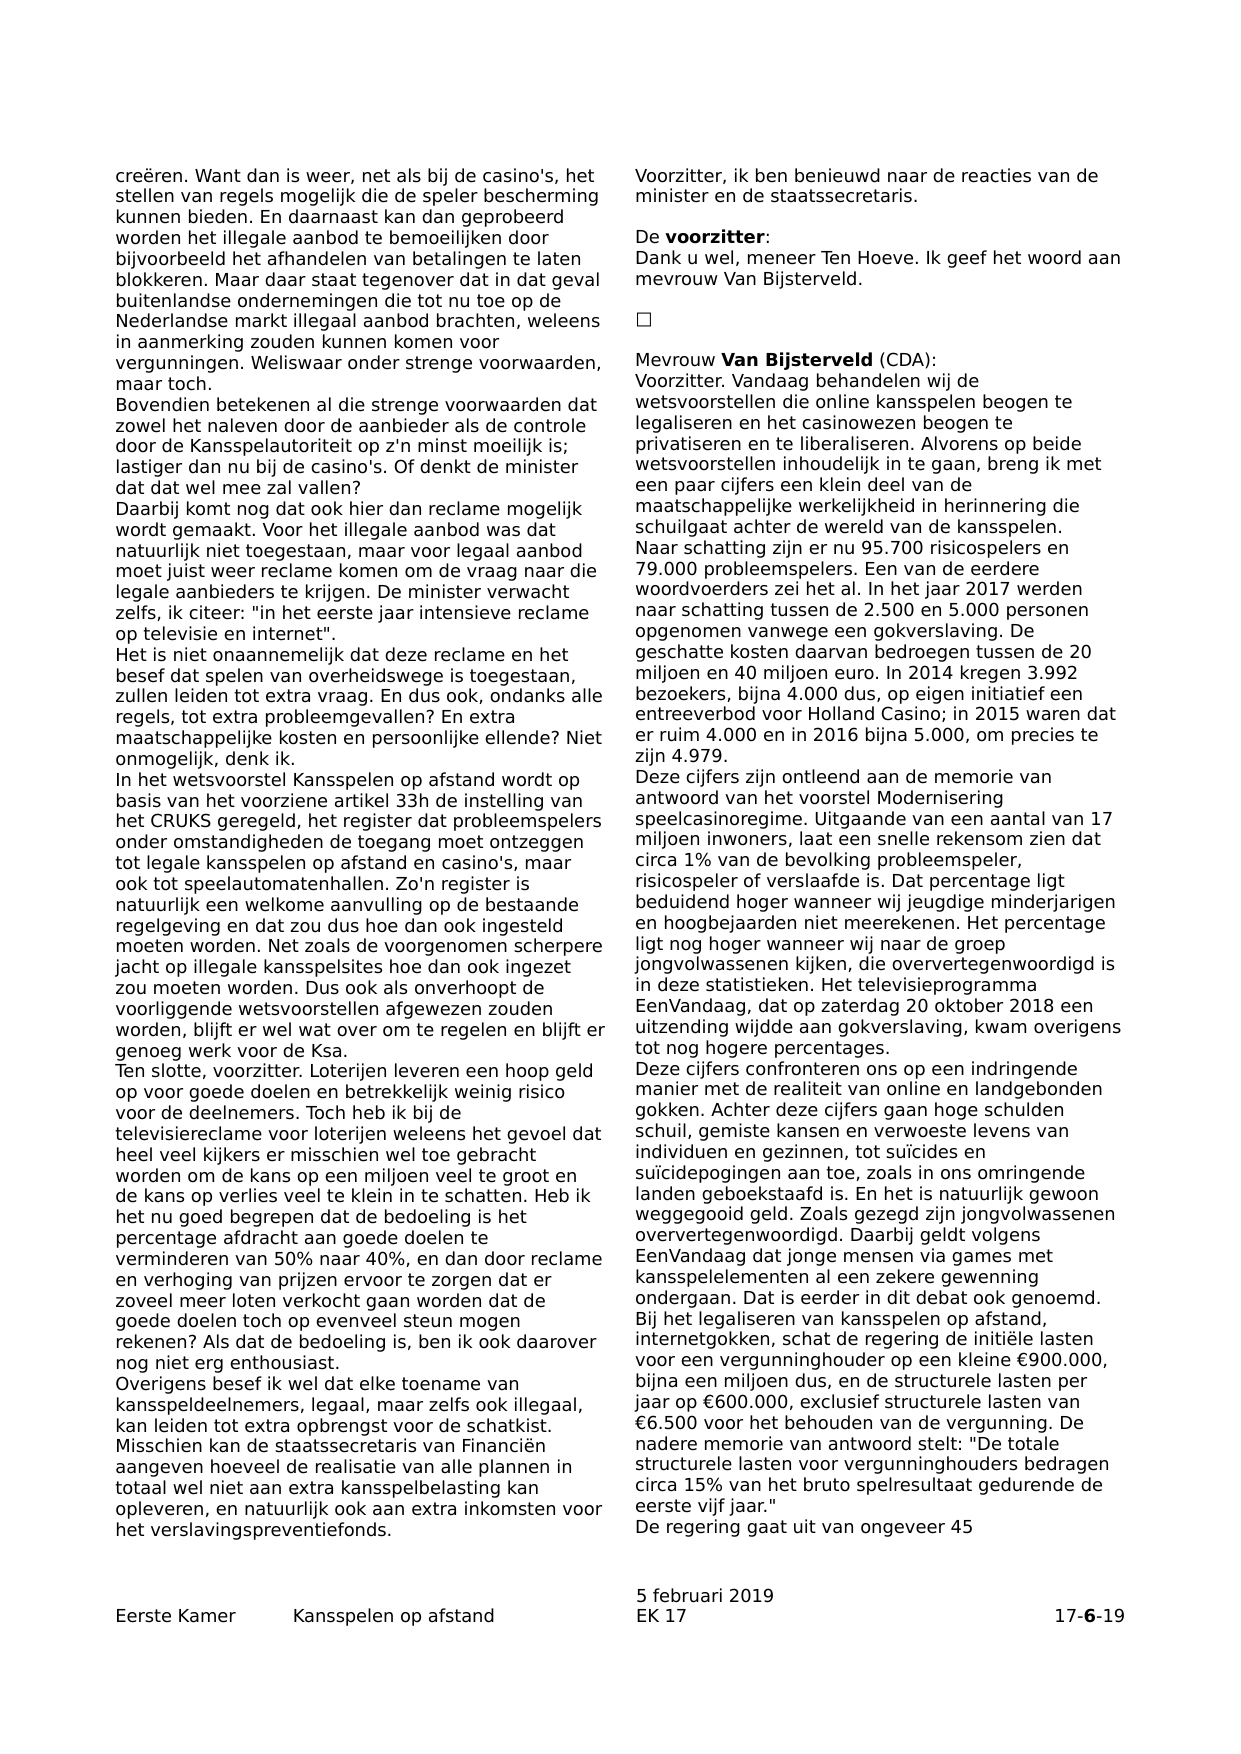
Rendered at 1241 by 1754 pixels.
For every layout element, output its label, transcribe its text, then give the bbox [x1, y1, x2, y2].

text Deze cijfers zijn ontleend aan de memorie van antwoord van het voorstel Modernisering speelcasinoregime. Uitgaande van een aantal van 17 miljoen inwoners, laat een snelle rekensom zien dat circa 1% van de bevolking probleemspeler, risicospeler of verslaafde is. Dat percentage ligt beduidend hoger wanneer wij jeugdige minderjarigen en hoogbejaarden niet meerekenen. Het percentage ligt nog hoger wanneer wij naar de groep jongvolwassenen kijken, die oververtegenwoordigd is in deze statistieken. Het televisieprogramma EenVandaag, dat op zaterdag 20 oktober 2018 een uitzending wijdde aan gokverslaving, kwam overigens tot nog hogere percentages. [635, 767, 1125, 1058]
text Voorzitter, ik ben benieuwd naar de reacties van de minister en de staatssecretaris. [635, 165, 1125, 207]
text Het is niet onaannemelijk dat deze reclame en het besef dat spelen van overheidswege is toegestaan, zullen leiden tot extra vraag. En dus ook, ondanks alle regels, tot extra probleemgevallen? En extra maatschappelijke kosten en persoonlijke ellende? Niet onmogelijk, denk ik. [115, 644, 605, 769]
text Mevrouw Van Bijsterveld (CDA): [635, 350, 1125, 371]
text De regering gaat uit van ongeveer 45 [635, 1517, 1125, 1537]
text Overigens besef ik wel dat elke toename van kansspeldeelnemers, legaal, maar zelfs ook illegaal, kan leiden tot extra opbrengst voor de schatkist. Misschien kan de staatssecretaris van Financiën aangeven hoeveel de realisatie van alle plannen in totaal wel niet aan extra kansspelbelasting kan opleveren, en natuurlijk ook aan extra inkomsten voor het verslavingspreventiefonds. [115, 1374, 605, 1540]
text Bij het legaliseren van kansspelen op afstand, internetgokken, schat de regering de initiële lasten voor een vergunninghouder op een kleine €900.000, bijna een miljoen dus, en de structurele lasten per jaar op €600.000, exclusief structurele lasten van €6.500 voor het behouden van de vergunning. De nadere memorie van antwoord stelt: "De totale structurele lasten voor vergunninghouders bedragen circa 15% van het bruto spelresultaat gedurende de eerste vijf jaar." [635, 1308, 1125, 1517]
text Daarbij komt nog dat ook hier dan reclame mogelijk wordt gemaakt. Voor het illegale aanbod was dat natuurlijk niet toegestaan, maar voor legaal aanbod moet juist weer reclame komen om de vraag naar die legale aanbieders te krijgen. De minister verwacht zelfs, ik citeer: "in het eerste jaar intensieve reclame op televisie en internet". [115, 499, 605, 644]
text Naar schatting zijn er nu 95.700 risicospelers en 79.000 probleemspelers. Een van de eerdere woordvoerders zei het al. In het jaar 2017 werden naar schatting tussen de 2.500 en 5.000 personen opgenomen vanwege een gokverslaving. De geschatte kosten daarvan bedroegen tussen de 20 miljoen en 40 miljoen euro. In 2014 kregen 3.992 bezoekers, bijna 4.000 dus, op eigen initiatief een entreeverbod voor Holland Casino; in 2015 waren dat er ruim 4.000 en in 2016 bijna 5.000, om precies te zijn 4.979. [635, 537, 1125, 767]
text Ten slotte, voorzitter. Loterijen leveren een hoop geld op voor goede doelen en betrekkelijk weinig risico voor de deelnemers. Toch heb ik bij de televisiereclame voor loterijen weleens het gevoel dat heel veel kijkers er misschien wel toe gebracht worden om de kans op een miljoen veel te groot en de kans op verlies veel te klein in te schatten. Heb ik het nu goed begrepen dat de bedoeling is het percentage afdracht aan goede doelen te verminderen van 50% naar 40%, en dan door reclame en verhoging van prijzen ervoor te zorgen dat er zoveel meer loten verkocht gaan worden dat de goede doelen toch op evenveel steun mogen rekenen? Als dat de bedoeling is, ben ik ook daarover nog niet erg enthousiast. [115, 1061, 605, 1374]
text creëren. Want dan is weer, net als bij de casino's, het stellen van regels mogelijk die de speler bescherming kunnen bieden. En daarnaast kan dan geprobeerd worden het illegale aanbod te bemoeilijken door bijvoorbeeld het afhandelen van betalingen te laten blokkeren. Maar daar staat tegenover dat in dat geval buitenlandse ondernemingen die tot nu toe op de Nederlandse markt illegaal aanbod brachten, weleens in aanmerking zouden kunnen komen voor vergunningen. Weliswaar onder strenge voorwaarden, maar toch. [115, 165, 605, 394]
text ⬜ [635, 309, 1125, 330]
text Dank u wel, meneer Ten Hoeve. Ik geef het woord aan mevrouw Van Bijsterveld. [635, 248, 1125, 289]
text Bovendien betekenen al die strenge voorwaarden dat zowel het naleven door de aanbieder als de controle door de Kansspelautoriteit op z'n minst moeilijk is; lastiger dan nu bij de casino's. Of denkt de minister dat dat wel mee zal vallen? [115, 394, 605, 499]
text Voorzitter. Vandaag behandelen wij de wetsvoorstellen die online kansspelen beogen te legaliseren en het casinowezen beogen te privatiseren en te liberaliseren. Alvorens op beide wetsvoorstellen inhoudelijk in te gaan, breng ik met een paar cijfers een klein deel van de maatschappelijke werkelijkheid in herinnering die schuilgaat achter de wereld van de kansspelen. [635, 371, 1125, 537]
text In het wetsvoorstel Kansspelen op afstand wordt op basis van het voorziene artikel 33h de instelling van het CRUKS geregeld, het register dat probleemspelers onder omstandigheden de toegang moet ontzeggen tot legale kansspelen op afstand en casino's, maar ook tot speelautomatenhallen. Zo'n register is natuurlijk een welkome aanvulling op de bestaande regelgeving en dat zou dus hoe dan ook ingesteld moeten worden. Net zoals de voorgenomen scherpere jacht op illegale kansspelsites hoe dan ook ingezet zou moeten worden. Dus ook als onverhoopt de voorliggende wetsvoorstellen afgewezen zouden worden, blijft er wel wat over om te regelen en blijft er genoeg werk voor de Ksa. [115, 769, 605, 1061]
text Deze cijfers confronteren ons op een indringende manier met de realiteit van online en landgebonden gokken. Achter deze cijfers gaan hoge schulden schuil, gemiste kansen en verwoeste levens van individuen en gezinnen, tot suïcides en suïcidepogingen aan toe, zoals in ons omringende landen geboekstaafd is. En het is natuurlijk gewoon weggegooid geld. Zoals gezegd zijn jongvolwassenen oververtegenwoordigd. Daarbij geldt volgens EenVandaag dat jonge mensen via games met kansspelelementen al een zekere gewenning ondergaan. Dat is eerder in dit debat ook genoemd. [635, 1058, 1125, 1308]
text De voorzitter: [635, 227, 1125, 248]
